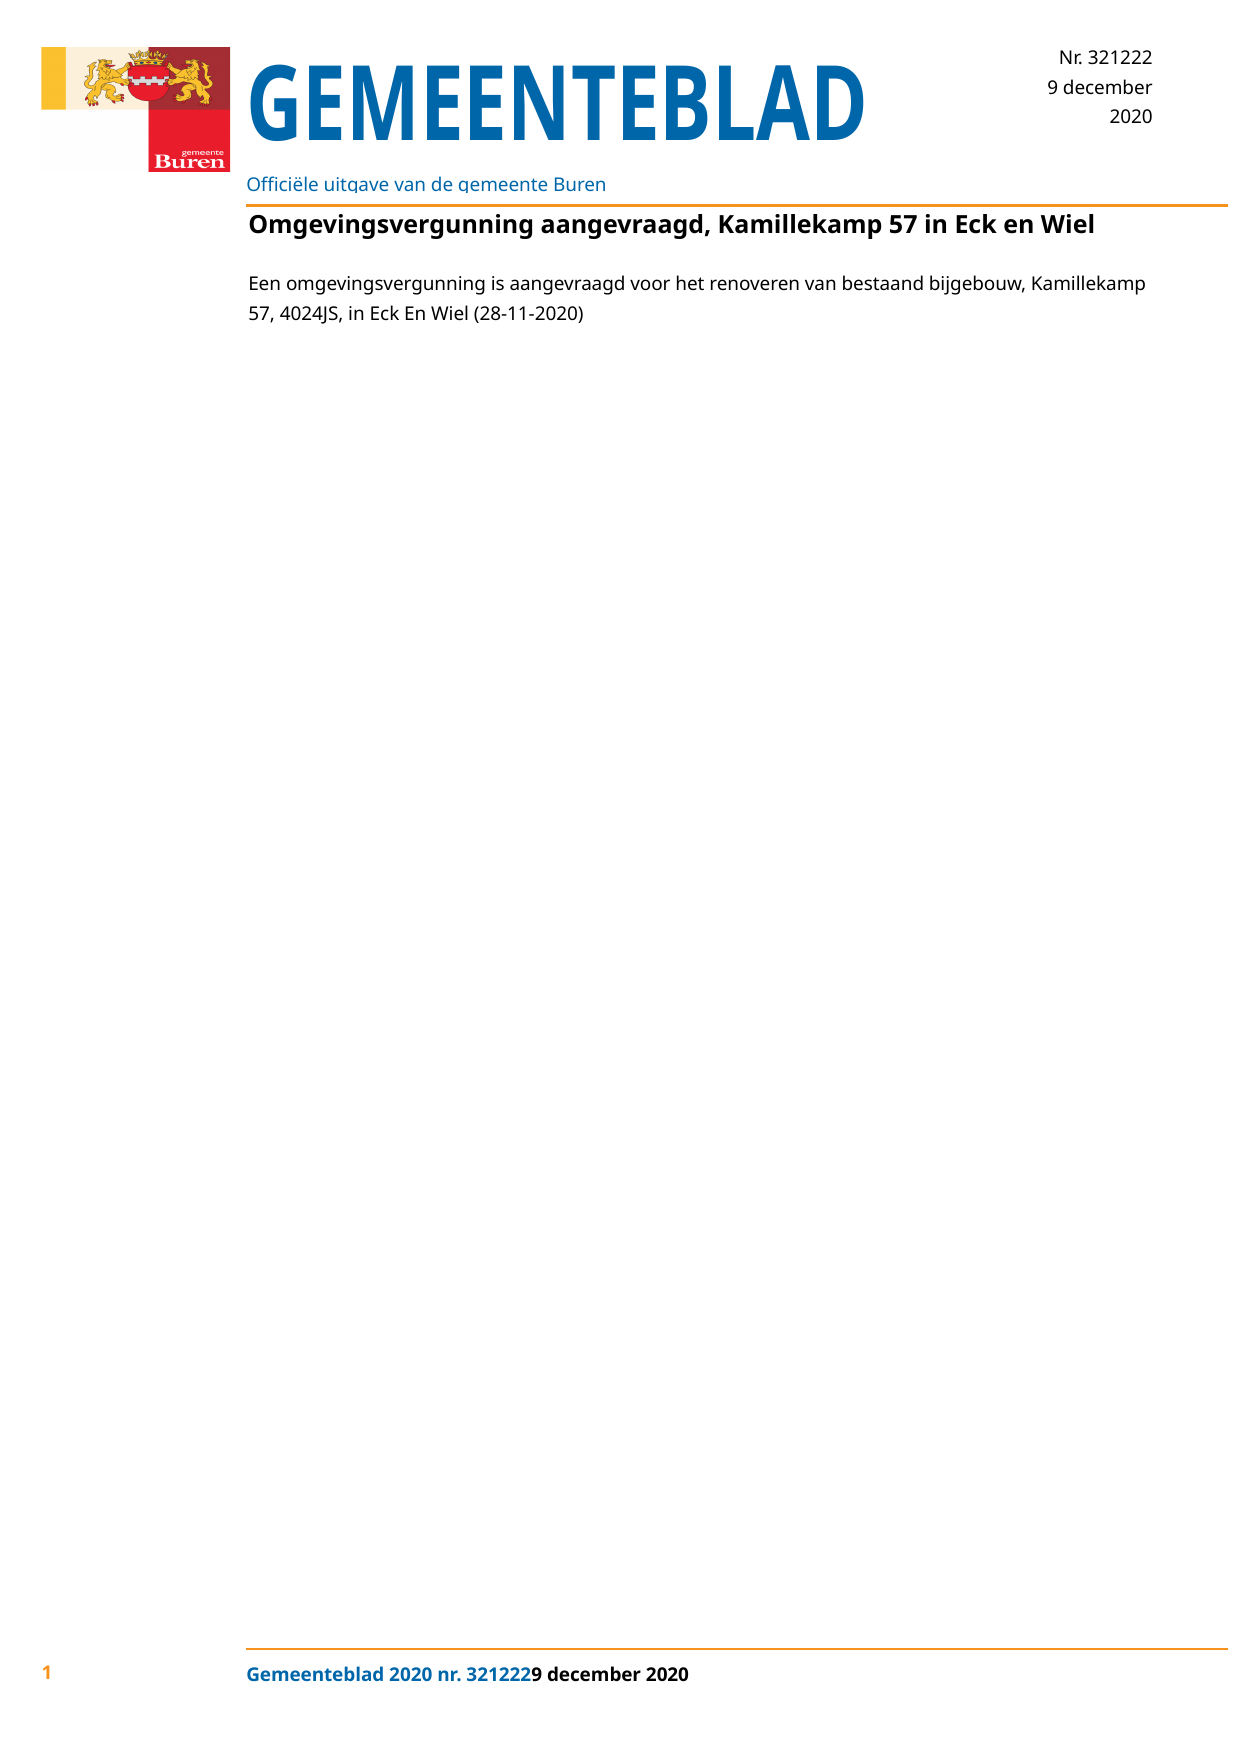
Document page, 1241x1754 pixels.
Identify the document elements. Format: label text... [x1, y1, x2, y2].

text Omgevingsvergunning aangevraagd, Kamillekamp 57 in Eck en Wiel [248, 207, 1152, 241]
picture [41, 47, 231, 172]
text Een omgevingsvergunning is aangevraagd voor het renoveren van bestaand bijgebouw, Kamillekamp 57, 4024JS, in Eck En Wiel (28-11-2020) [248, 270, 1152, 326]
